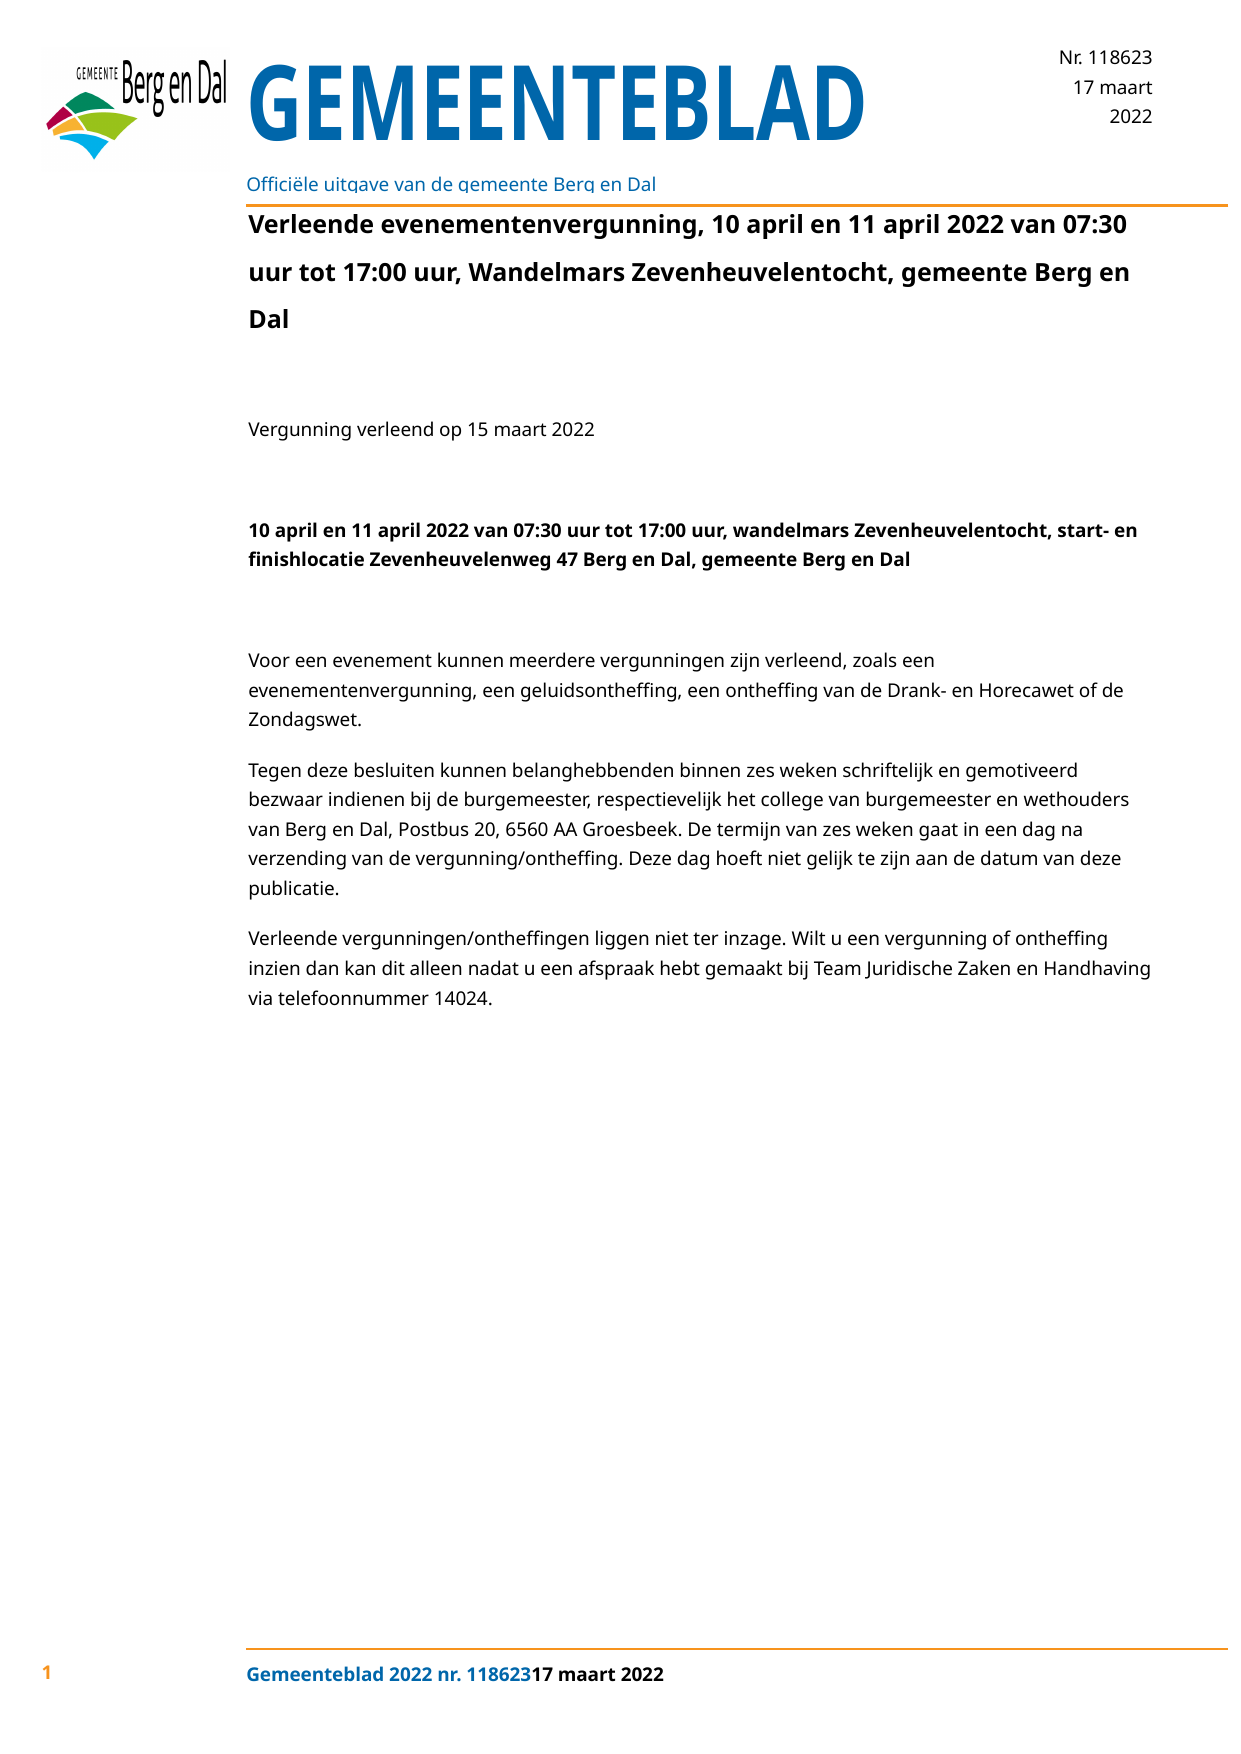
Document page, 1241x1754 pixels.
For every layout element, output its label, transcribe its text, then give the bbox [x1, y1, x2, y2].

text Voor een evenement kunnen meerdere vergunningen zijn verleend, zoals een evenementenvergunning, een geluidsontheffing, een ontheffing van de Drank- en Horecawet of de Zondagswet. [248, 647, 1152, 732]
text Vergunning verleend op 15 maart 2022 [248, 416, 1152, 442]
text Verleende vergunningen/ontheffingen liggen niet ter inzage. Wilt u een vergunning of ontheffing inzien dan kan dit alleen nadat u een afspraak hebt gemaakt bij Team Juridische Zaken en Handhaving via telefoonnummer 14024. [248, 926, 1152, 1010]
text Tegen deze besluiten kunnen belanghebbenden binnen zes weken schriftelijk en gemotiveerd bezwaar indienen bij de burgemeester, respectievelijk het college van burgemeester en wethouders van Berg en Dal, Postbus 20, 6560 AA Groesbeek. De termijn van zes weken gaat in een dag na verzending van de vergunning/ontheffing. Deze dag hoeft niet gelijk te zijn aan de datum van deze publicatie. [248, 757, 1152, 901]
text Verleende evenementenvergunning, 10 april en 11 april 2022 van 07:30 uur tot 17:00 uur, Wandelmars Zevenheuvelentocht, gemeente Berg en Dal [248, 207, 1152, 336]
text 10 april en 11 april 2022 van 07:30 uur tot 17:00 uur, wandelmars Zevenheuvelentocht, start- en finishlocatie Zevenheuvelenweg 47 Berg en Dal, gemeente Berg en Dal [248, 517, 1152, 572]
picture [41, 47, 231, 172]
